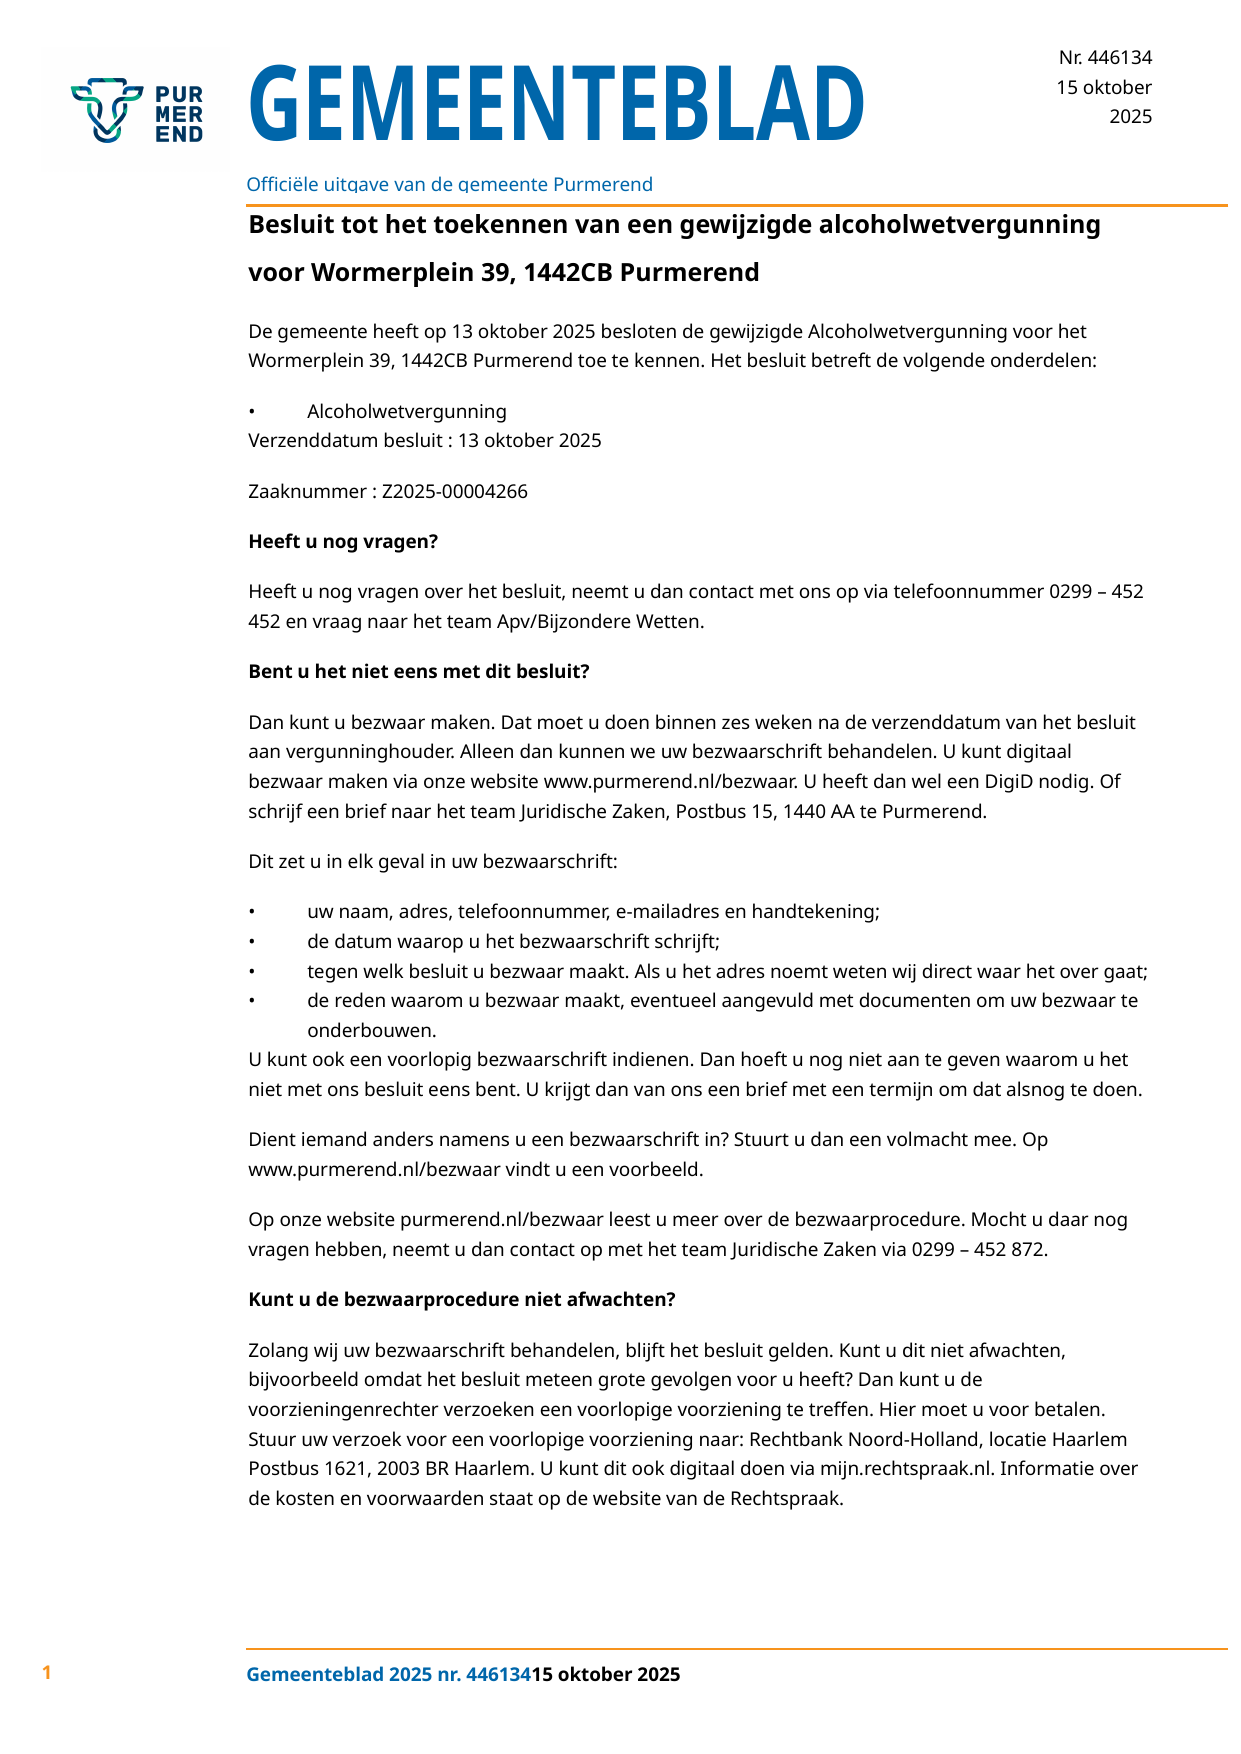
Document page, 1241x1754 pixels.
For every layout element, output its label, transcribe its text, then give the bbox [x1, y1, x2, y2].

list tegen welk besluit u bezwaar maakt. Als u het adres noemt weten wij direct waar het over gaat; [248, 958, 1152, 984]
text Zaaknummer : Z2025-00004266 [248, 478, 1152, 504]
text Kunt u de bezwaarprocedure niet afwachten? [248, 1287, 1152, 1312]
text Heeft u nog vragen? [248, 528, 1152, 554]
text Dan kunt u bezwaar maken. Dat moet u doen binnen zes weken na de verzenddatum van het besluit aan vergunninghouder. Alleen dan kunnen we uw bezwaarschrift behandelen. U kunt digitaal bezwaar maken via onze website www.purmerend.nl/bezwaar. U heeft dan wel een DigiD nodig. Of schrijf een brief naar het team Juridische Zaken, Postbus 15, 1440 AA te Purmerend. [248, 709, 1152, 824]
text Besluit tot het toekennen van een gewijzigde alcoholwetvergunning voor Wormerplein 39, 1442CB Purmerend [248, 207, 1152, 288]
text Zolang wij uw bezwaarschrift behandelen, blijft het besluit gelden. Kunt u dit niet afwachten, bijvoorbeeld omdat het besluit meteen grote gevolgen voor u heeft? Dan kunt u de voorzieningenrechter verzoeken een voorlopige voorziening te treffen. Hier moet u voor betalen. Stuur uw verzoek voor een voorlopige voorziening naar: Rechtbank Noord-Holland, locatie Haarlem Postbus 1621, 2003 BR Haarlem. U kunt dit ook digitaal doen via mijn.rechtspraak.nl. Informatie over de kosten en voorwaarden staat op de website van de Rechtspraak. [248, 1337, 1152, 1511]
list Alcoholwetvergunning [248, 398, 1152, 424]
text Bent u het niet eens met dit besluit? [248, 659, 1152, 684]
text U kunt ook een voorlopig bezwaarschrift indienen. Dan hoeft u nog niet aan te geven waarom u het niet met ons besluit eens bent. U krijgt dan van ons een brief met een termijn om dat alsnog te doen. [248, 1047, 1152, 1102]
text Op onze website purmerend.nl/bezwaar leest u meer over de bezwaarprocedure. Mocht u daar nog vragen hebben, neemt u dan contact op met het team Juridische Zaken via 0299 – 452 872. [248, 1207, 1152, 1262]
picture [41, 47, 231, 172]
text Heeft u nog vragen over het besluit, neemt u dan contact met ons op via telefoonnummer 0299 – 452 452 en vraag naar het team Apv/Bijzondere Wetten. [248, 579, 1152, 634]
text Verzenddatum besluit : 13 oktober 2025 [248, 427, 1152, 453]
list de reden waarom u bezwaar maakt, eventueel aangevuld met documenten om uw bezwaar te onderbouwen. [248, 987, 1152, 1043]
text De gemeente heeft op 13 oktober 2025 besloten de gewijzigde Alcoholwetvergunning voor het Wormerplein 39, 1442CB Purmerend toe te kennen. Het besluit betreft de volgende onderdelen: [248, 318, 1152, 373]
text Dit zet u in elk geval in uw bezwaarschrift: [248, 848, 1152, 874]
text Dient iemand anders namens u een bezwaarschrift in? Stuurt u dan een volmacht mee. Op www.purmerend.nl/bezwaar vindt u een voorbeeld. [248, 1127, 1152, 1182]
list de datum waarop u het bezwaarschrift schrijft; [248, 928, 1152, 954]
list uw naam, adres, telefoonnummer, e-mailadres en handtekening; [248, 899, 1152, 924]
